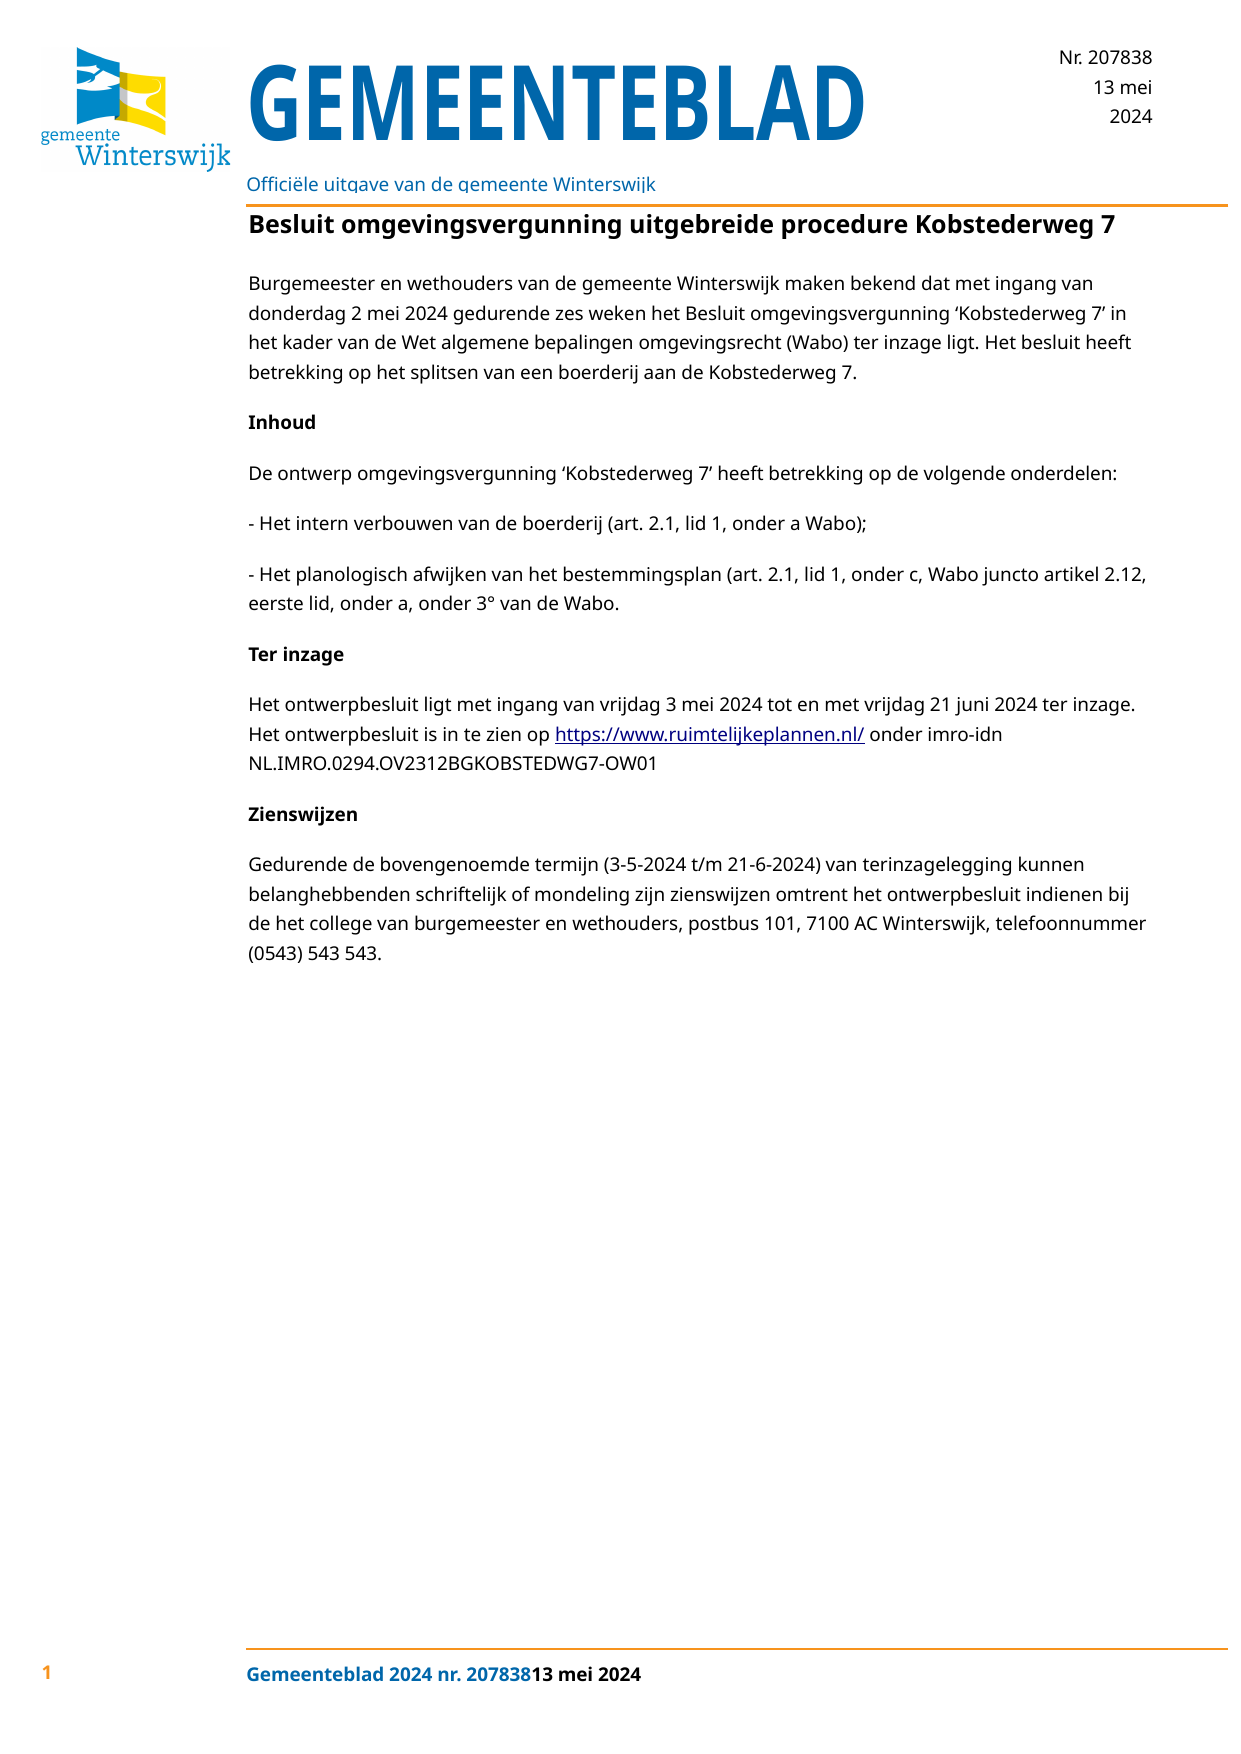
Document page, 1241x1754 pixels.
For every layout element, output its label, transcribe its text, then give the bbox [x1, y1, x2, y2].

text Burgemeester en wethouders van de gemeente Winterswijk maken bekend dat met ingang van donderdag 2 mei 2024 gedurende zes weken het Besluit omgevingsvergunning ‘Kobstederweg 7’ in het kader van de Wet algemene bepalingen omgevingsrecht (Wabo) ter inzage ligt. Het besluit heeft betrekking op het splitsen van een boerderij aan de Kobstederweg 7. [248, 270, 1152, 385]
picture [225, 153, 231, 162]
text Zienswijzen [248, 801, 1152, 826]
picture [41, 47, 231, 172]
text Gedurende de bovengenoemde termijn (3-5-2024 t/m 21-6-2024) van terinzagelegging kunnen belanghebbenden schriftelijk of mondeling zijn zienswijzen omtrent het ontwerpbesluit indienen bij de het college van burgemeester en wethouders, postbus 101, 7100 AC Winterswijk, telefoonnummer (0543) 543 543. [248, 851, 1152, 966]
text Het ontwerpbesluit ligt met ingang van vrijdag 3 mei 2024 tot en met vrijdag 21 juni 2024 ter inzage. Het ontwerpbesluit is in te zien op https://www.ruimtelijkeplannen.nl/ onder imro-idn NL.IMRO.0294.OV2312BGKOBSTEDWG7-OW01 [248, 691, 1152, 776]
text De ontwerp omgevingsvergunning ‘Kobstederweg 7’ heeft betrekking op de volgende onderdelen: [248, 460, 1152, 486]
text - Het planologisch afwijken van het bestemmingsplan (art. 2.1, lid 1, onder c, Wabo juncto artikel 2.12, eerste lid, onder a, onder 3° van de Wabo. [248, 561, 1152, 616]
text - Het intern verbouwen van de boerderij (art. 2.1, lid 1, onder a Wabo); [248, 510, 1152, 536]
text Besluit omgevingsvergunning uitgebreide procedure Kobstederweg 7 [248, 207, 1152, 241]
text Inhoud [248, 409, 1152, 435]
text Ter inzage [248, 641, 1152, 666]
